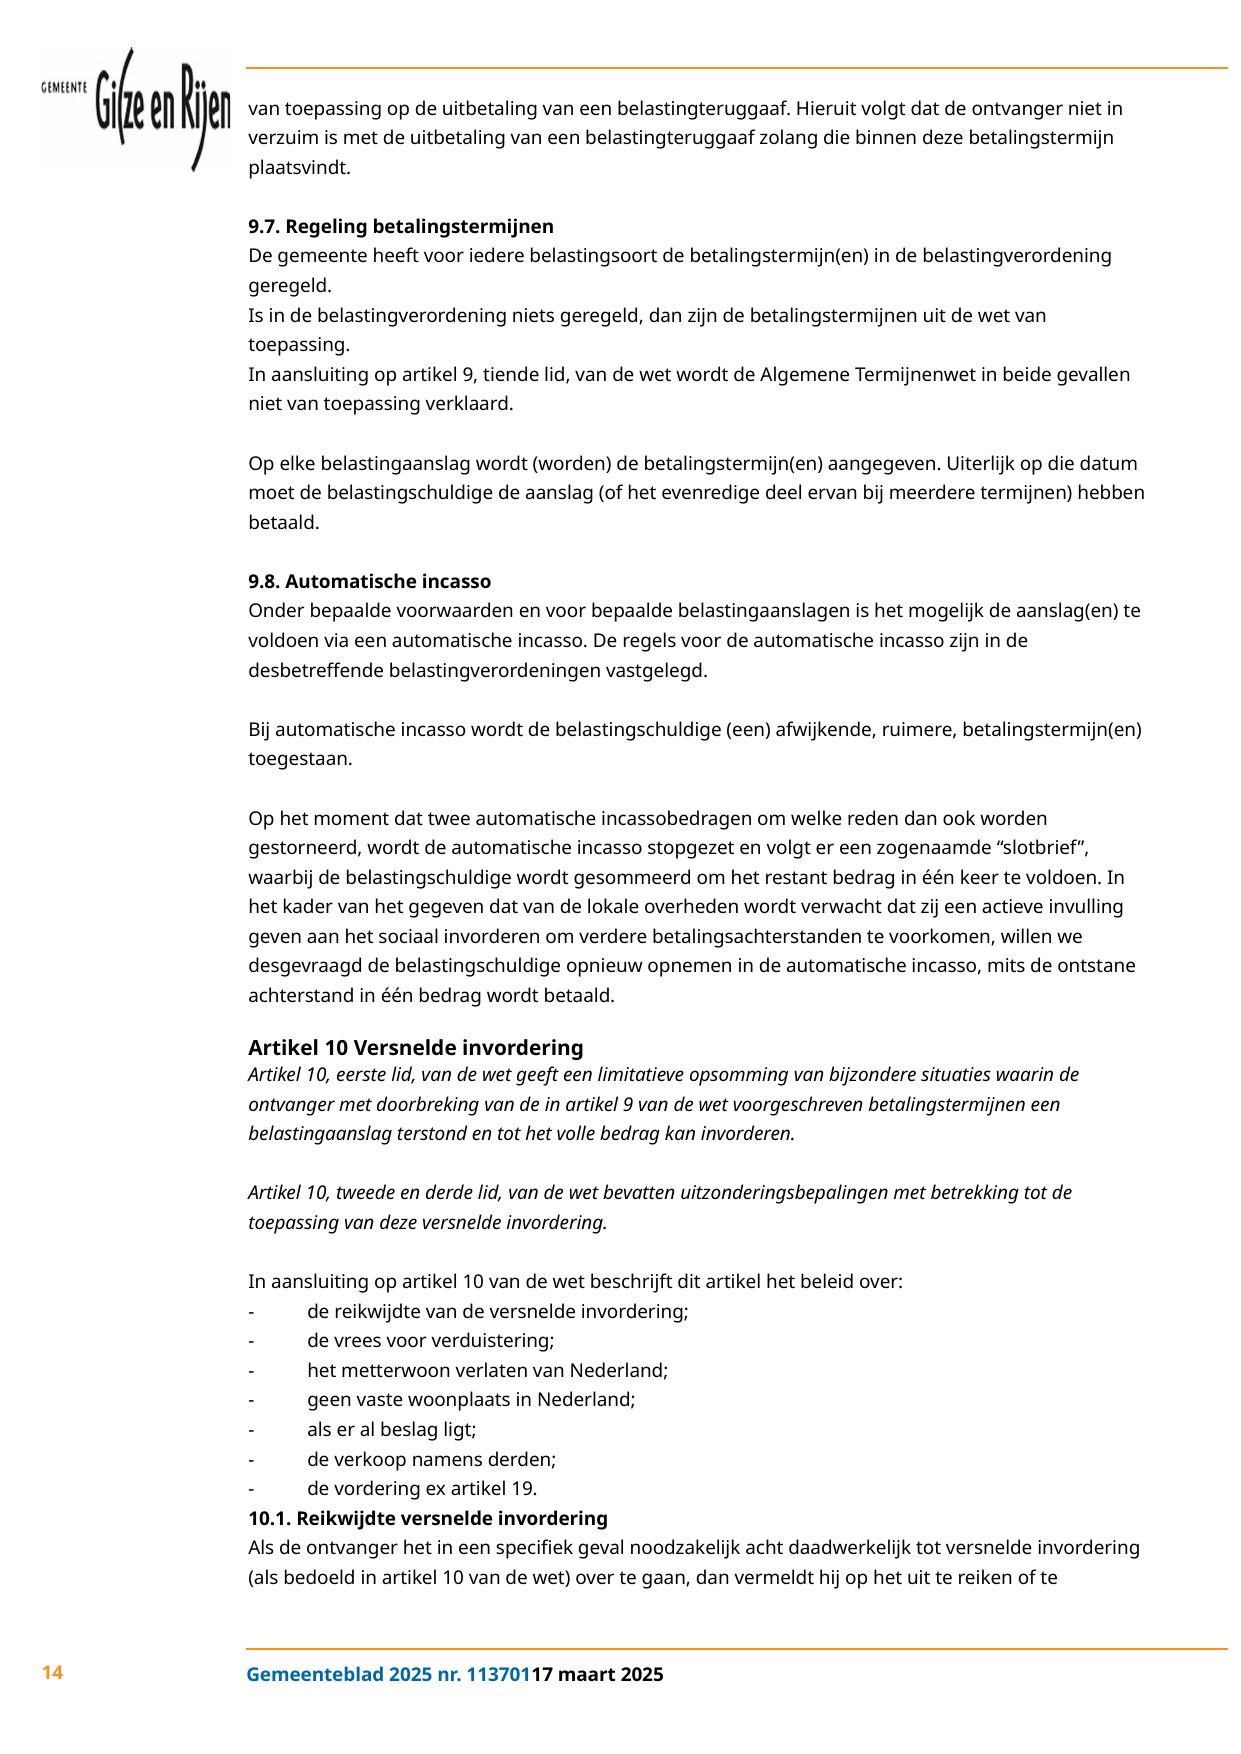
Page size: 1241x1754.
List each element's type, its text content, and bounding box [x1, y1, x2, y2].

list de verkoop namens derden; [248, 1446, 1152, 1471]
text Op elke belastingaanslag wordt (worden) de betalingstermijn(en) aangegeven. Uiterlijk op die datum moet de belastingschuldige de aanslag (of het evenredige deel ervan bij meerdere termijnen) hebben betaald. [248, 450, 1152, 535]
text Is in de belastingverordening niets geregeld, dan zijn de betalingstermijnen uit de wet van toepassing. [248, 302, 1152, 357]
text Artikel 10 Versnelde invordering [248, 1033, 1152, 1061]
text De gemeente heeft voor iedere belastingsoort de betalingstermijn(en) in de belastingverordening geregeld. [248, 243, 1152, 298]
list de vordering ex artikel 19. [248, 1475, 1152, 1501]
text van toepassing op de uitbetaling van een belastingteruggaaf. Hieruit volgt dat de ontvanger niet in verzuim is met de uitbetaling van een belastingteruggaaf zolang die binnen deze betalingstermijn plaatsvindt. [248, 95, 1152, 180]
text Bij automatische incasso wordt de belastingschuldige (een) afwijkende, ruimere, betalingstermijn(en) toegestaan. [248, 716, 1152, 771]
text Artikel 10, eerste lid, van de wet geeft een limitatieve opsomming van bijzondere situaties waarin de ontvanger met doorbreking van de in artikel 9 van de wet voorgeschreven betalingstermijnen een belastingaanslag terstond en tot het volle bedrag kan invorderen. [248, 1061, 1152, 1146]
text 10.1. Reikwijdte versnelde invordering [248, 1505, 1152, 1531]
picture [41, 47, 231, 172]
list de reikwijdte van de versnelde invordering; [248, 1298, 1152, 1323]
text Onder bepaalde voorwaarden en voor bepaalde belastingaanslagen is het mogelijk de aanslag(en) te voldoen via een automatische incasso. De regels voor de automatische incasso zijn in de desbetreffende belastingverordeningen vastgelegd. [248, 598, 1152, 683]
text Op het moment dat twee automatische incassobedragen om welke reden dan ook worden gestorneerd, wordt de automatische incasso stopgezet en volgt er een zogenaamde “slotbrief”, waarbij de belastingschuldige wordt gesommeerd om het restant bedrag in één keer te voldoen. In het kader van het gegeven dat van de lokale overheden wordt verwacht dat zij een actieve invulling geven aan het sociaal invorderen om verdere betalingsachterstanden te voorkomen, willen we desgevraagd de belastingschuldige opnieuw opnemen in de automatische incasso, mits de ontstane achterstand in één bedrag wordt betaald. [248, 805, 1152, 1008]
list geen vaste woonplaats in Nederland; [248, 1387, 1152, 1412]
list het metterwoon verlaten van Nederland; [248, 1357, 1152, 1383]
text In aansluiting op artikel 9, tiende lid, van de wet wordt de Algemene Termijnenwet in beide gevallen niet van toepassing verklaard. [248, 361, 1152, 416]
text 9.7. Regeling betalingstermijnen [248, 213, 1152, 239]
text Artikel 10, tweede en derde lid, van de wet bevatten uitzonderingsbepalingen met betrekking tot de toepassing van deze versnelde invordering. [248, 1179, 1152, 1235]
text Als de ontvanger het in een specifiek geval noodzakelijk acht daadwerkelijk tot versnelde invordering (als bedoeld in artikel 10 van de wet) over te gaan, dan vermeldt hij op het uit te reiken of te [248, 1534, 1152, 1590]
text 9.8. Automatische incasso [248, 568, 1152, 594]
list de vrees voor verduistering; [248, 1327, 1152, 1353]
text In aansluiting op artikel 10 van de wet beschrijft dit artikel het beleid over: [248, 1268, 1152, 1294]
list als er al beslag ligt; [248, 1416, 1152, 1442]
